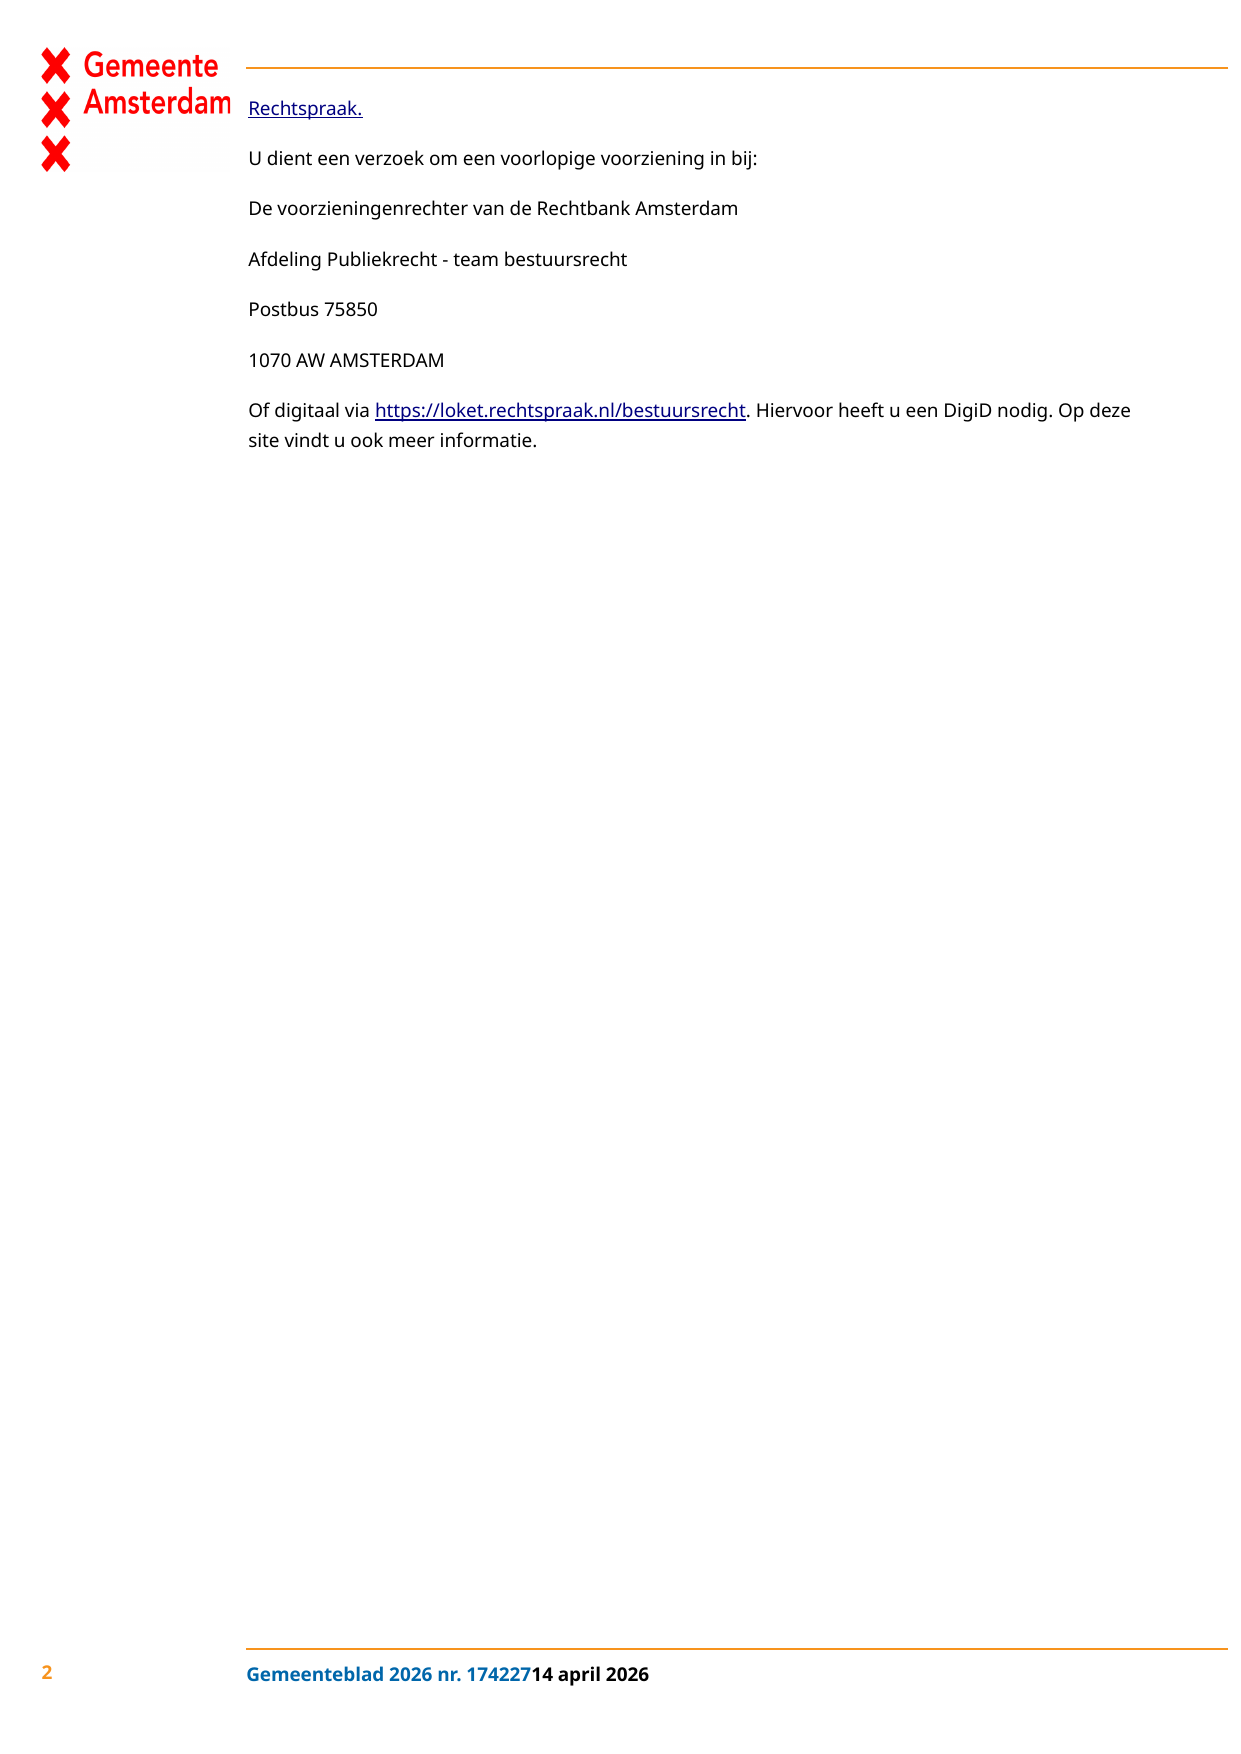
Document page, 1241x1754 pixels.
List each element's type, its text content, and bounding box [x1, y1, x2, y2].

text U dient een verzoek om een voorlopige voorziening in bij: [248, 145, 1152, 171]
picture [41, 47, 231, 172]
text 1070 AW AMSTERDAM [248, 347, 1152, 373]
text Rechtspraak. [248, 95, 1152, 121]
text De voorzieningenrechter van de Rechtbank Amsterdam [248, 196, 1152, 221]
text Of digitaal via https://loket.rechtspraak.nl/bestuursrecht. Hiervoor heeft u een DigiD nodig. Op deze site vindt u ook meer informatie. [248, 397, 1152, 453]
text Postbus 75850 [248, 296, 1152, 322]
text Afdeling Publiekrecht - team bestuursrecht [248, 246, 1152, 272]
